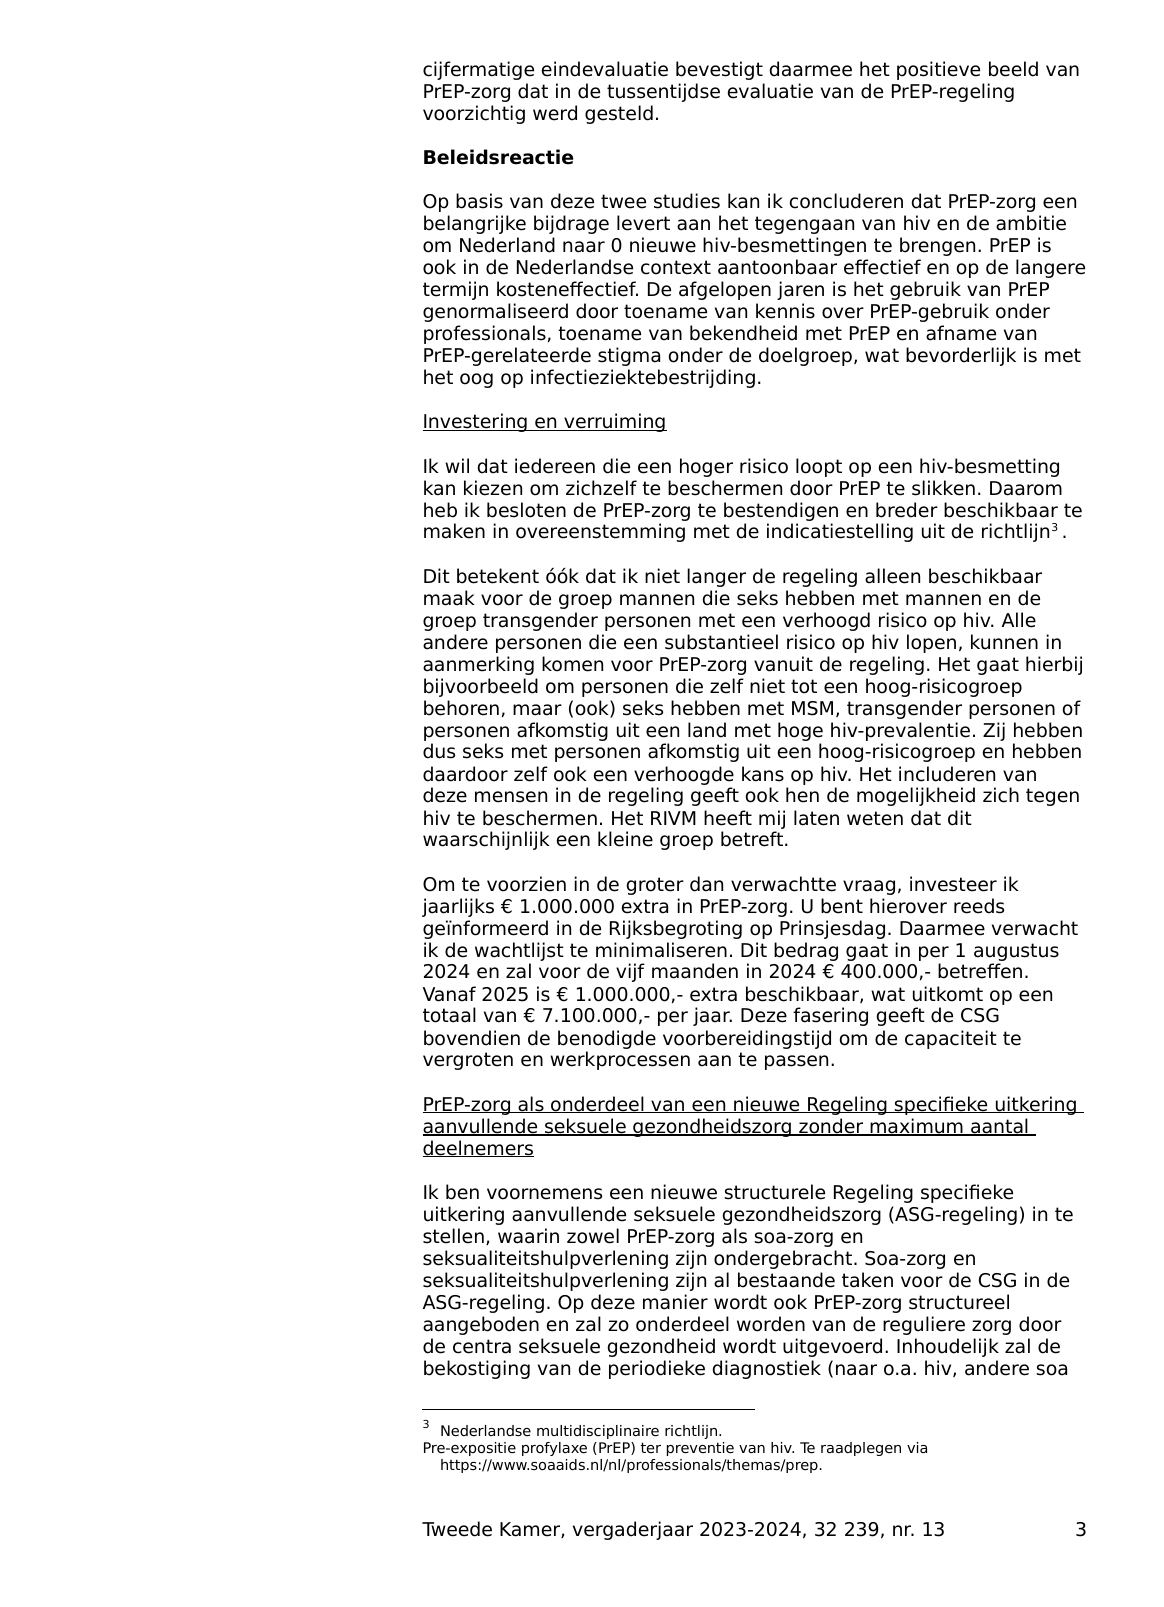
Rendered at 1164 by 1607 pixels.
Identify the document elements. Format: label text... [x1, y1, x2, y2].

text Pre-expositie profylaxe (PrEP) ter preventie van hiv. Te raadplegen via https://www.soaaids.nl/nl/professionals/themas/prep. [422, 1441, 1087, 1474]
text Nederlandse multidisciplinaire richtlijn. [422, 1418, 1087, 1441]
text Om te voorzien in de groter dan verwachtte vraag, investeer ik jaarlijks € 1.000.000 extra in PrEP-zorg. U bent hierover reeds geïnformeerd in de Rijksbegroting op Prinsjesdag. Daarmee verwacht ik de wachtlijst te minimaliseren. Dit bedrag gaat in per 1 augustus 2024 en zal voor de vijf maanden in 2024 € 400.000,- betreffen. Vanaf 2025 is € 1.000.000,- extra beschikbaar, wat uitkomt op een totaal van € 7.100.000,- per jaar. Deze fasering geeft de CSG bovendien de benodigde voorbereidingstijd om de capaciteit te vergroten en werkprocessen aan te passen. [422, 873, 1087, 1071]
text Dit betekent óók dat ik niet langer de regeling alleen beschikbaar maak voor de groep mannen die seks hebben met mannen en de groep transgender personen met een verhoogd risico op hiv. Alle andere personen die een substantieel risico op hiv lopen, kunnen in aanmerking komen voor PrEP-zorg vanuit de regeling. Het gaat hierbij bijvoorbeeld om personen die zelf niet tot een hoog-risicogroep behoren, maar (ook) seks hebben met MSM, transgender personen of personen afkomstig uit een land met hoge hiv-prevalentie. Zij hebben dus seks met personen afkomstig uit een hoog-risicogroep en hebben daardoor zelf ook een verhoogde kans op hiv. Het includeren van deze mensen in de regeling geeft ook hen de mogelijkheid zich tegen hiv te beschermen. Het RIVM heeft mij laten weten dat dit waarschijnlijk een kleine groep betreft. [422, 566, 1087, 851]
text Op basis van deze twee studies kan ik concluderen dat PrEP-zorg een belangrijke bijdrage levert aan het tegengaan van hiv en de ambitie om Nederland naar 0 nieuwe hiv-besmettingen te brengen. PrEP is ook in de Nederlandse context aantoonbaar effectief en op de langere termijn kosteneffectief. De afgelopen jaren is het gebruik van PrEP genormaliseerd door toename van kennis over PrEP-gebruik onder professionals, toename van bekendheid met PrEP en afname van PrEP-gerelateerde stigma onder de doelgroep, wat bevorderlijk is met het oog op infectieziektebestrijding. [422, 191, 1087, 389]
subtitle PrEP-zorg als onderdeel van een nieuwe Regeling specifieke uitkering aanvullende seksuele gezondheidszorg zonder maximum aantal deelnemers [422, 1093, 1087, 1159]
text Ik ben voornemens een nieuwe structurele Regeling specifieke uitkering aanvullende seksuele gezondheidszorg (ASG-regeling) in te stellen, waarin zowel PrEP-zorg als soa-zorg en seksualiteitshulpverlening zijn ondergebracht. Soa-zorg en seksualiteitshulpverlening zijn al bestaande taken voor de CSG in de ASG-regeling. Op deze manier wordt ook PrEP-zorg structureel aangeboden en zal zo onderdeel worden van de reguliere zorg door de centra seksuele gezondheid wordt uitgevoerd. Inhoudelijk zal de bekostiging van de periodieke diagnostiek (naar o.a. hiv, andere soa [422, 1182, 1087, 1379]
subtitle Beleidsreactie [422, 147, 1087, 169]
subtitle Investering en verruiming [422, 411, 1087, 433]
text cijfermatige eindevaluatie bevestigt daarmee het positieve beeld van PrEP-zorg dat in de tussentijdse evaluatie van de PrEP-regeling voorzichtig werd gesteld. [422, 59, 1087, 125]
text Ik wil dat iedereen die een hoger risico loopt op een hiv-besmetting kan kiezen om zichzelf te beschermen door PrEP te slikken. Daarom heb ik besloten de PrEP-zorg te bestendigen en breder beschikbaar te maken in overeenstemming met de indicatiestelling uit de richtlijn. [422, 456, 1087, 543]
